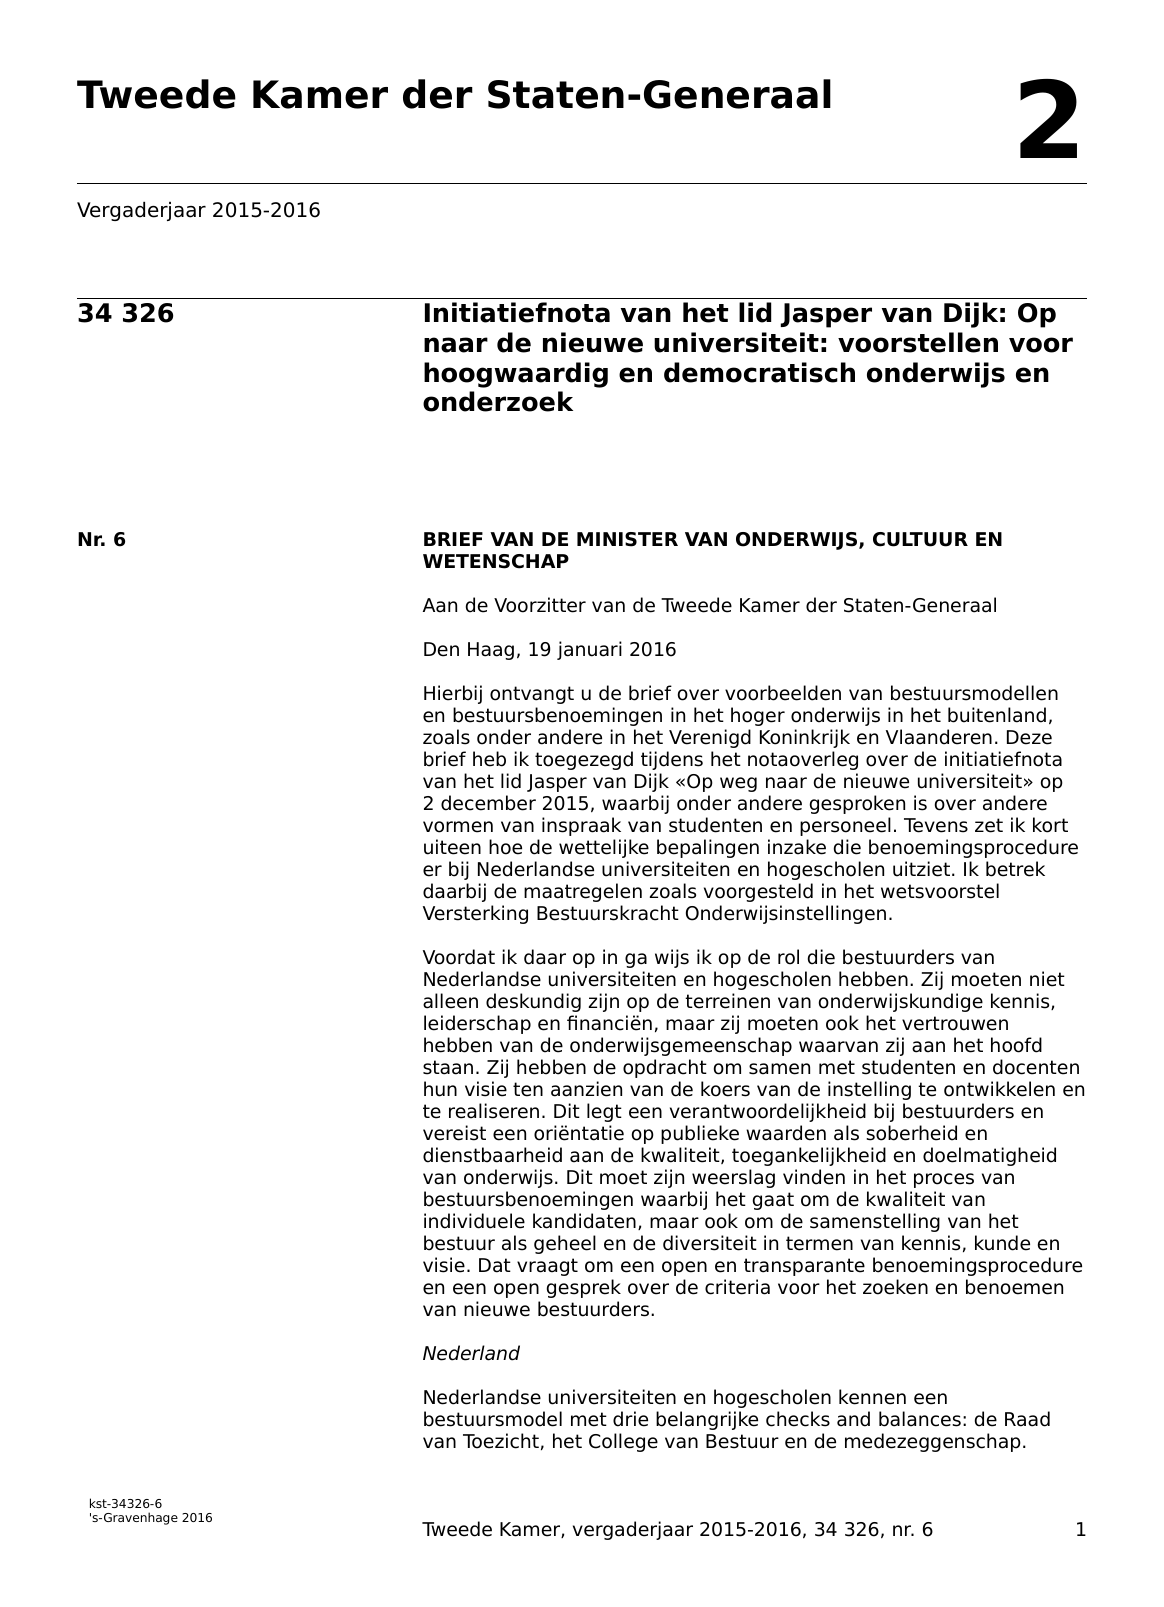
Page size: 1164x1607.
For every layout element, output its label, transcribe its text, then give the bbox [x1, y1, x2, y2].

subtitle Nederland [422, 1343, 1087, 1365]
subtitle 34 326 Initiatiefnota van het lid Jasper van Dijk: Op naar de nieuwe universiteit: voorstellen voor hoogwaardig en democratisch onderwijs en onderzoek [77, 299, 1087, 418]
text Voordat ik daar op in ga wijs ik op de rol die bestuurders van Nederlandse universiteiten en hogescholen hebben. Zij moeten niet alleen deskundig zijn op de terreinen van onderwijskundige kennis, leiderschap en financiën, maar zij moeten ook het vertrouwen hebben van de onderwijsgemeenschap waarvan zij aan het hoofd staan. Zij hebben de opdracht om samen met studenten en docenten hun visie ten aanzien van de koers van de instelling te ontwikkelen en te realiseren. Dit legt een verantwoordelijkheid bij bestuurders en vereist een oriëntatie op publieke waarden als soberheid en dienstbaarheid aan de kwaliteit, toegankelijkheid en doelmatigheid van onderwijs. Dit moet zijn weerslag vinden in het proces van bestuursbenoemingen waarbij het gaat om de kwaliteit van individuele kandidaten, maar ook om de samenstelling van het bestuur als geheel en de diversiteit in termen van kennis, kunde en visie. Dat vraagt om een open en transparante benoemingsprocedure en een open gesprek over de criteria voor het zoeken en benoemen van nieuwe bestuurders. [422, 947, 1087, 1321]
text Hierbij ontvangt u de brief over voorbeelden van bestuursmodellen en bestuursbenoemingen in het hoger onderwijs in het buitenland, zoals onder andere in het Verenigd Koninkrijk en Vlaanderen. Deze brief heb ik toegezegd tijdens het notaoverleg over de initiatiefnota van het lid Jasper van Dijk «Op weg naar de nieuwe universiteit» op 2 december 2015, waarbij onder andere gesproken is over andere vormen van inspraak van studenten en personeel. Tevens zet ik kort uiteen hoe de wettelijke bepalingen inzake die benoemingsprocedure er bij Nederlandse universiteiten en hogescholen uitziet. Ik betrek daarbij de maatregelen zoals voorgesteld in het wetsvoorstel Versterking Bestuurskracht Onderwijsinstellingen. [422, 683, 1087, 925]
subtitle Nr. 6 BRIEF VAN DE MINISTER VAN ONDERWIJS, CULTUUR EN WETENSCHAP [77, 529, 1087, 573]
table_header Tweede Kamer der Staten-Generaal [77, 59, 886, 183]
table_cell Vergaderjaar 2015-2016 [77, 184, 1087, 298]
table_header 2 [886, 59, 1087, 183]
text 's-Gravenhage 2016 [88, 1511, 323, 1525]
text kst-34326-6 [88, 1497, 323, 1511]
text Aan de Voorzitter van de Tweede Kamer der Staten-Generaal [422, 595, 1087, 617]
text Den Haag, 19 januari 2016 [422, 639, 1087, 661]
text Nederlandse universiteiten en hogescholen kennen een bestuursmodel met drie belangrijke checks and balances: de Raad van Toezicht, het College van Bestuur en de medezeggenschap. [422, 1387, 1087, 1453]
